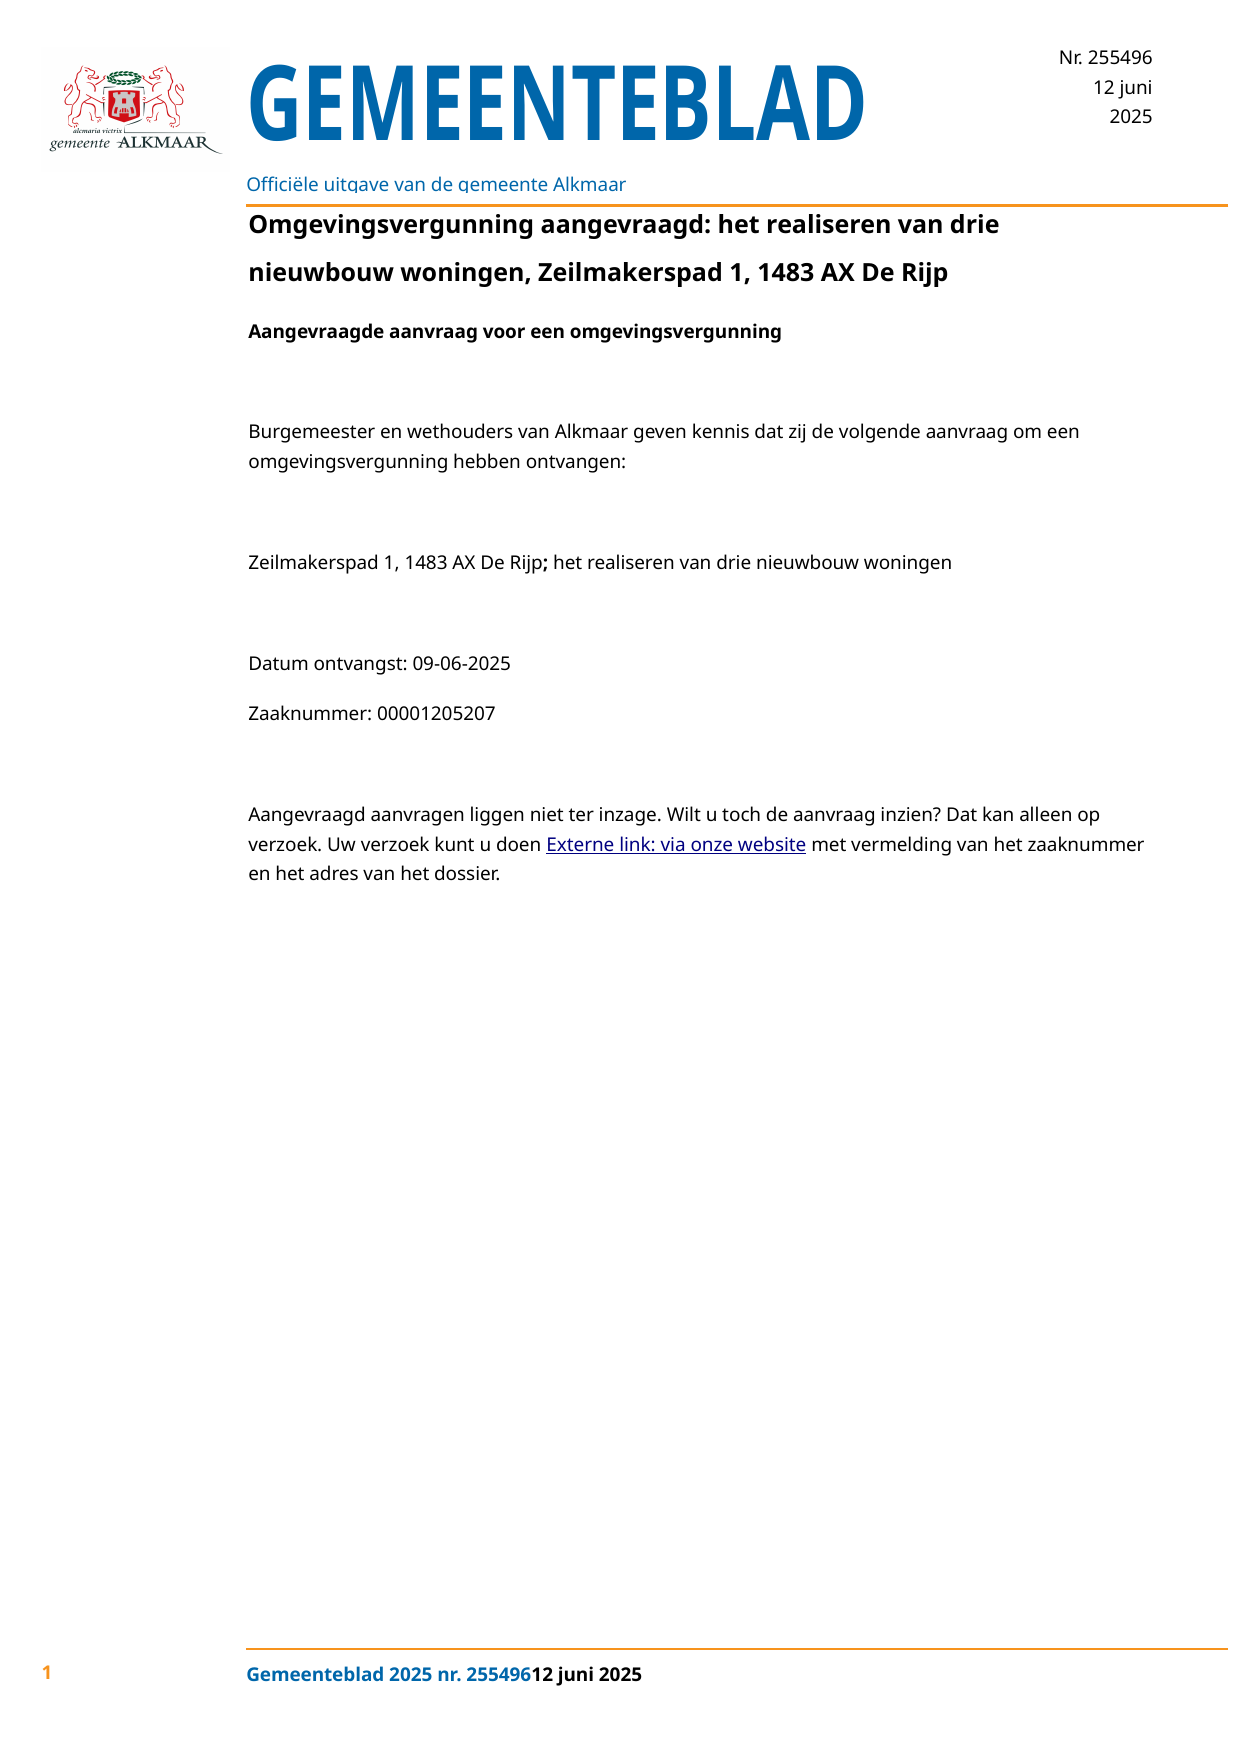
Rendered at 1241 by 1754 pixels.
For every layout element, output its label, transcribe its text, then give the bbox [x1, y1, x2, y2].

text Omgevingsvergunning aangevraagd: het realiseren van drie nieuwbouw woningen, Zeilmakerspad 1, 1483 AX De Rijp [248, 207, 1152, 288]
text Aangevraagde aanvraag voor een omgevingsvergunning [248, 318, 1152, 344]
text Zeilmakerspad 1, 1483 AX De Rijp; het realiseren van drie nieuwbouw woningen [248, 549, 1152, 575]
picture [41, 47, 231, 172]
text Burgemeester en wethouders van Alkmaar geven kennis dat zij de volgende aanvraag om een omgevingsvergunning hebben ontvangen: [248, 419, 1152, 474]
text Zaaknummer: 00001205207 [248, 700, 1152, 726]
text Aangevraagd aanvragen liggen niet ter inzage. Wilt u toch de aanvraag inzien? Dat kan alleen op verzoek. Uw verzoek kunt u doen Externe link: via onze website met vermelding van het zaaknummer en het adres van het dossier. [248, 801, 1152, 886]
text Datum ontvangst: 09-06-2025 [248, 650, 1152, 676]
